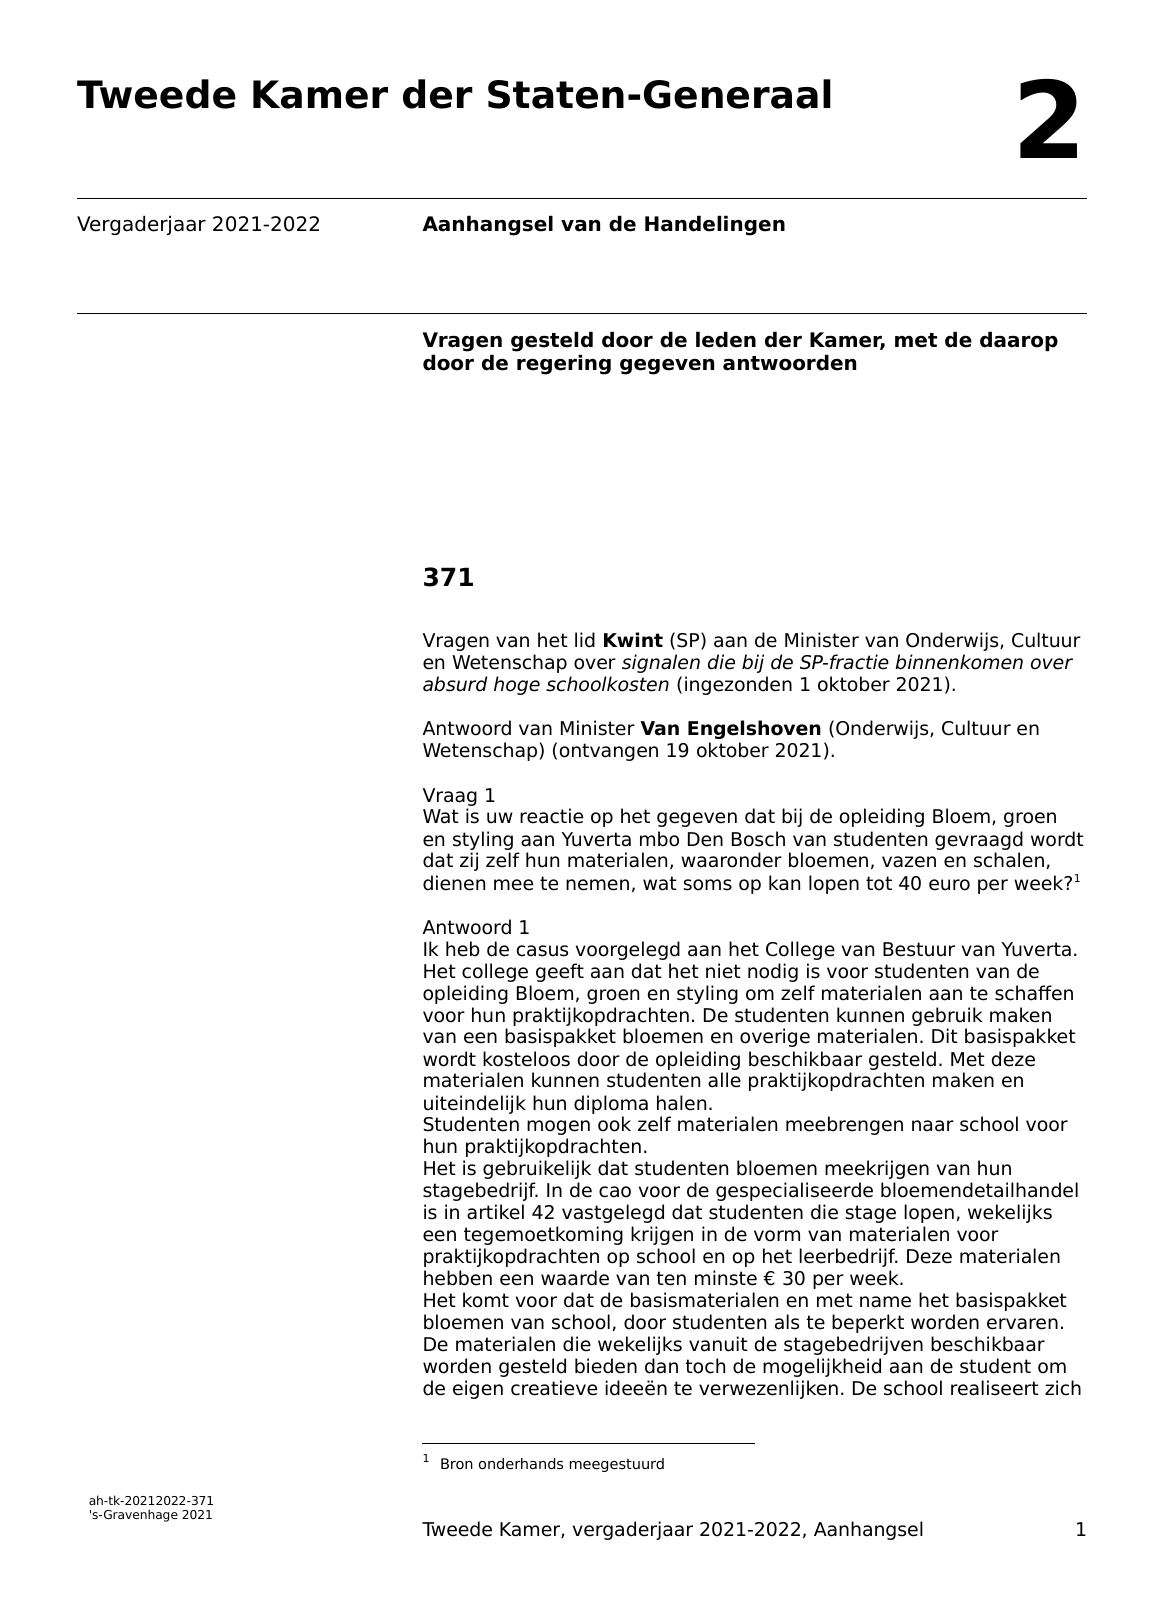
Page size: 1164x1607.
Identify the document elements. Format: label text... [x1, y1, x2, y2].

text Bron onderhands meegestuurd [422, 1452, 1087, 1474]
text Vragen van het lid Kwint (SP) aan de Minister van Onderwijs, Cultuur en Wetenschap over signalen die bij de SP-fractie binnenkomen over absurd hoge schoolkosten (ingezonden 1 oktober 2021). [422, 630, 1087, 696]
text Het is gebruikelijk dat studenten bloemen meekrijgen van hun stagebedrijf. In de cao voor de gespecialiseerde bloemendetailhandel is in artikel 42 vastgelegd dat studenten die stage lopen, wekelijks een tegemoetkoming krijgen in de vorm van materialen voor praktijkopdrachten op school en op het leerbedrijf. Deze materialen hebben een waarde van ten minste € 30 per week. [422, 1158, 1087, 1290]
text Wat is uw reactie op het gegeven dat bij de opleiding Bloem, groen en styling aan Yuverta mbo Den Bosch van studenten gevraagd wordt dat zij zelf hun materialen, waaronder bloemen, vazen en schalen, dienen mee te nemen, wat soms op kan lopen tot 40 euro per week? [422, 806, 1087, 894]
text 's-Gravenhage 2021 [88, 1508, 323, 1522]
text Antwoord van Minister Van Engelshoven (Onderwijs, Cultuur en Wetenschap) (ontvangen 19 oktober 2021). [422, 718, 1087, 762]
text Studenten mogen ook zelf materialen meebrengen naar school voor hun praktijkopdrachten. [422, 1114, 1087, 1158]
table_cell Vragen gesteld door de leden der Kamer, met de daarop door de regering gegeven antwoorden [422, 314, 1087, 375]
text ah-tk-20212022-371 [88, 1494, 323, 1508]
table_header 2 [886, 59, 1087, 198]
text Ik heb de casus voorgelegd aan het College van Bestuur van Yuverta. Het college geeft aan dat het niet nodig is voor studenten van de opleiding Bloem, groen en styling om zelf materialen aan te schaffen voor hun praktijkopdrachten. De studenten kunnen gebruik maken van een basispakket bloemen en overige materialen. Dit basispakket wordt kosteloos door de opleiding beschikbaar gesteld. Met deze materialen kunnen studenten alle praktijkopdrachten maken en uiteindelijk hun diploma halen. [422, 938, 1087, 1114]
text 371 [422, 563, 1087, 592]
text Het komt voor dat de basismaterialen en met name het basispakket bloemen van school, door studenten als te beperkt worden ervaren. De materialen die wekelijks vanuit de stagebedrijven beschikbaar worden gesteld bieden dan toch de mogelijkheid aan de student om de eigen creatieve ideeën te verwezenlijken. De school realiseert zich [422, 1290, 1087, 1400]
table_cell Aanhangsel van de Handelingen [422, 199, 1087, 313]
table_header Tweede Kamer der Staten-Generaal [77, 59, 886, 198]
table_cell [77, 314, 422, 375]
table_cell Vergaderjaar 2021-2022 [77, 199, 422, 313]
text Vraag 1 [422, 784, 1087, 806]
text Antwoord 1 [422, 917, 1087, 938]
